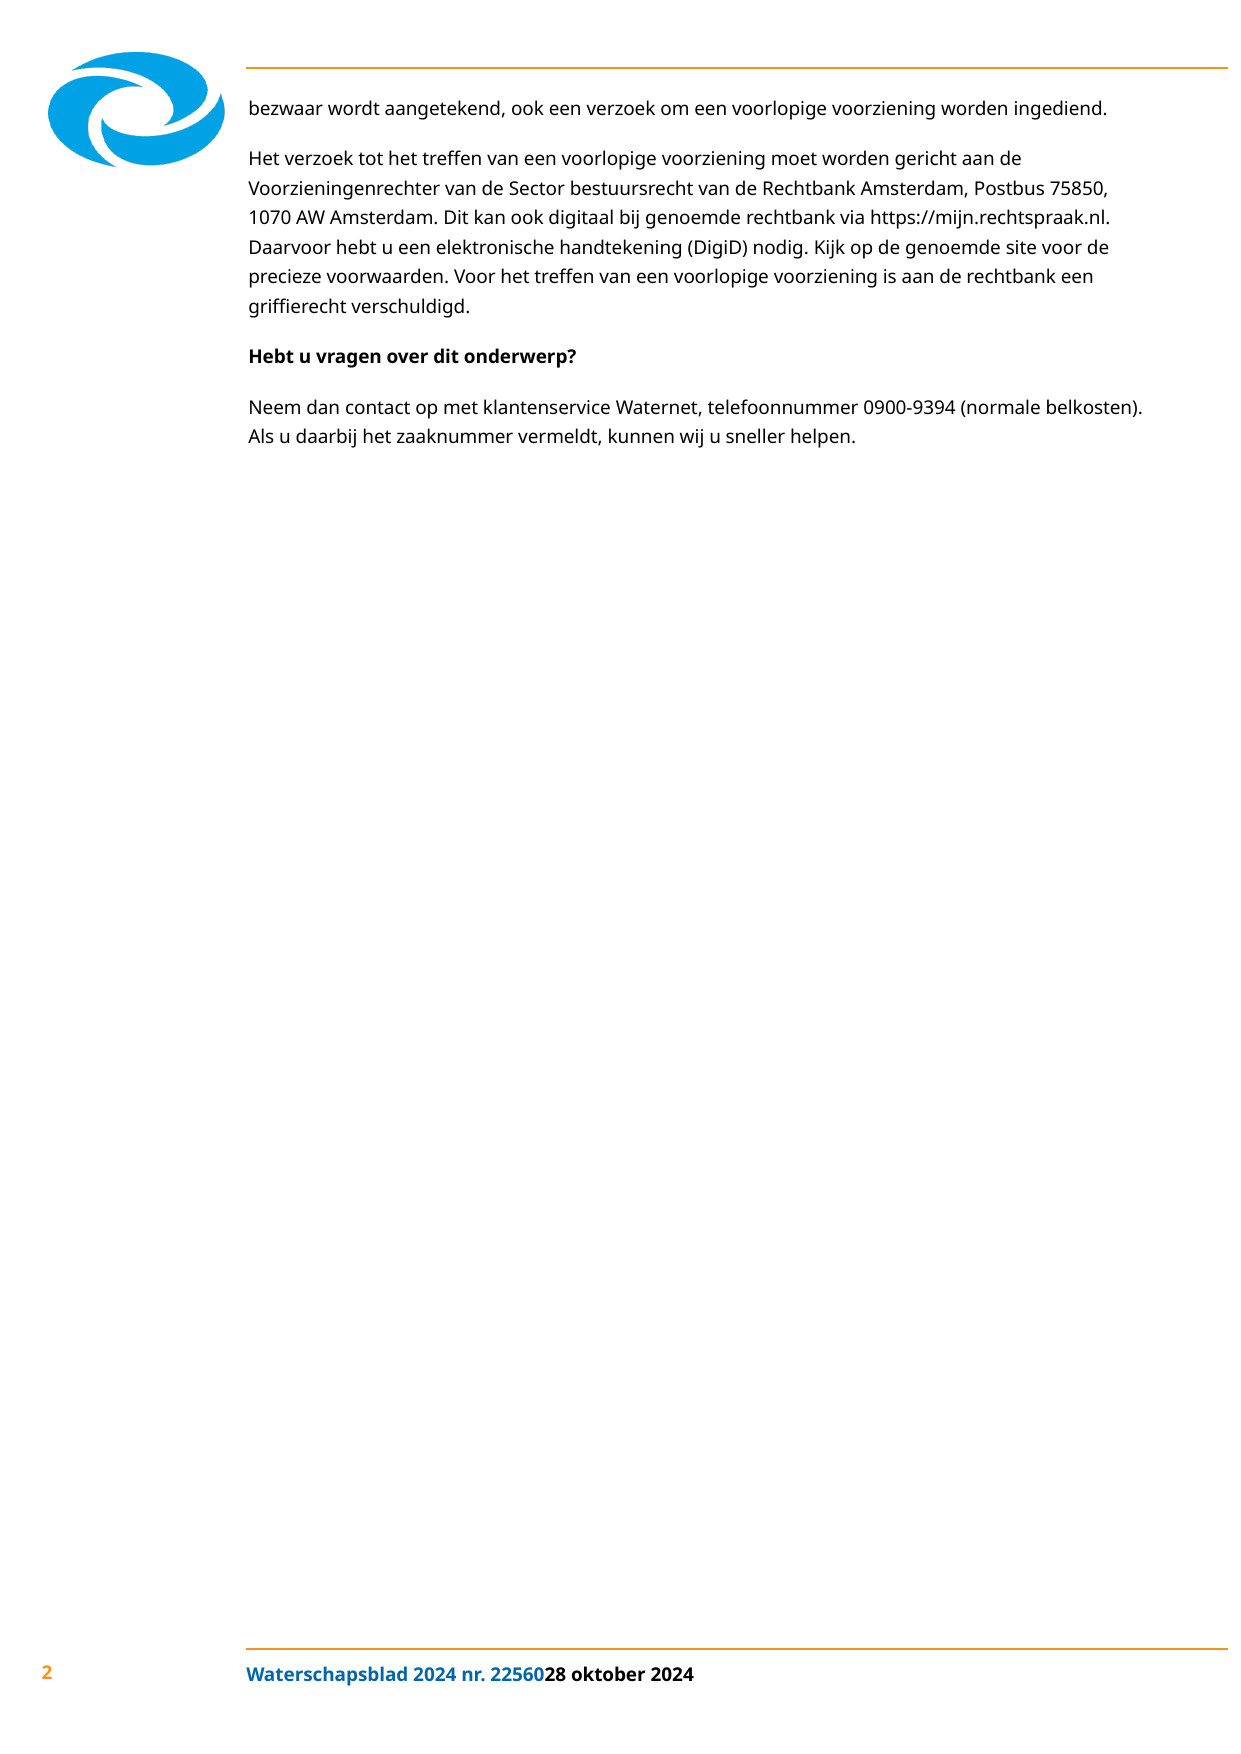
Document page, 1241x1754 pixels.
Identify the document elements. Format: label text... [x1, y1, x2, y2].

text bezwaar wordt aangetekend, ook een verzoek om een voorlopige voorziening worden ingediend. [248, 95, 1152, 121]
text Hebt u vragen over dit onderwerp? [248, 343, 1152, 369]
picture [41, 47, 231, 172]
text Het verzoek tot het treffen van een voorlopige voorziening moet worden gericht aan de Voorzieningenrechter van de Sector bestuursrecht van de Rechtbank Amsterdam, Postbus 75850, 1070 AW Amsterdam. Dit kan ook digitaal bij genoemde rechtbank via https://mijn.rechtspraak.nl. Daarvoor hebt u een elektronische handtekening (DigiD) nodig. Kijk op de genoemde site voor de precieze voorwaarden. Voor het treffen van een voorlopige voorziening is aan de rechtbank een griffierecht verschuldigd. [248, 145, 1152, 319]
text Neem dan contact op met klantenservice Waternet, telefoonnummer 0900-9394 (normale belkosten). Als u daarbij het zaaknummer vermeldt, kunnen wij u sneller helpen. [248, 394, 1152, 449]
